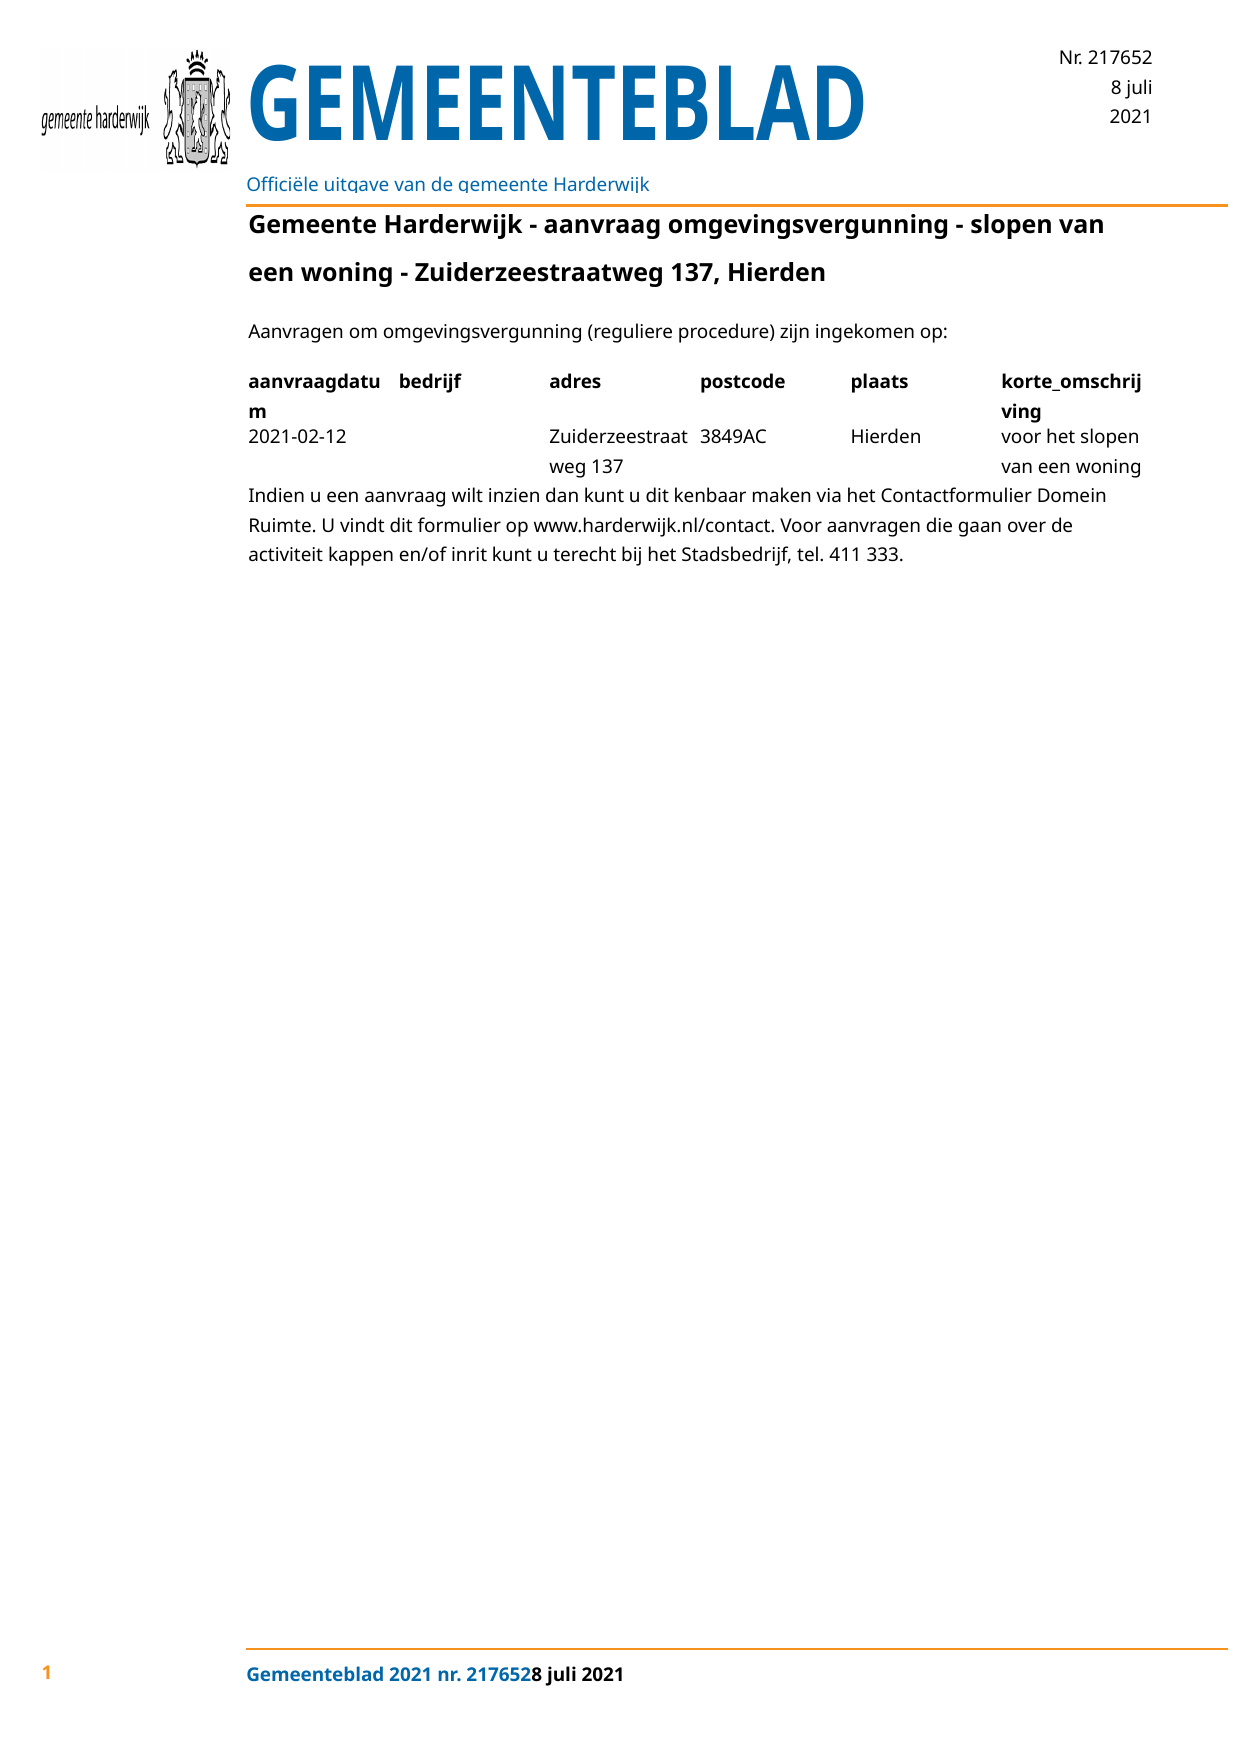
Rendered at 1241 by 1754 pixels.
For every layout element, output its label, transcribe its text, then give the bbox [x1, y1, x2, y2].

table_cell Hierden [850, 424, 1001, 479]
table_cell 3849AC [700, 424, 850, 479]
table_cell [399, 424, 549, 479]
picture [41, 47, 231, 172]
table_header adres [549, 369, 700, 424]
table_cell Zuiderzeestraatweg 137 [549, 424, 700, 479]
text Indien u een aanvraag wilt inzien dan kunt u dit kenbaar maken via het Contactformulier Domein Ruimte. U vindt dit formulier op www.harderwijk.nl/contact. Voor aanvragen die gaan over de activiteit kappen en/of inrit kunt u terecht bij het Stadsbedrijf, tel. 411 333. [248, 482, 1152, 567]
table_header plaats [850, 369, 1001, 424]
table_header aanvraagdatum [248, 369, 398, 424]
text Aanvragen om omgevingsvergunning (reguliere procedure) zijn ingekomen op: [248, 318, 1152, 344]
table_header bedrijf [399, 369, 549, 424]
text Gemeente Harderwijk - aanvraag omgevingsvergunning - slopen van een woning - Zuiderzeestraatweg 137, Hierden [248, 207, 1152, 288]
table_header postcode [700, 369, 850, 424]
table_cell voor het slopen van een woning [1001, 424, 1152, 479]
table_cell 2021-02-12 [248, 424, 398, 479]
table_header korte_omschrijving [1001, 369, 1152, 424]
